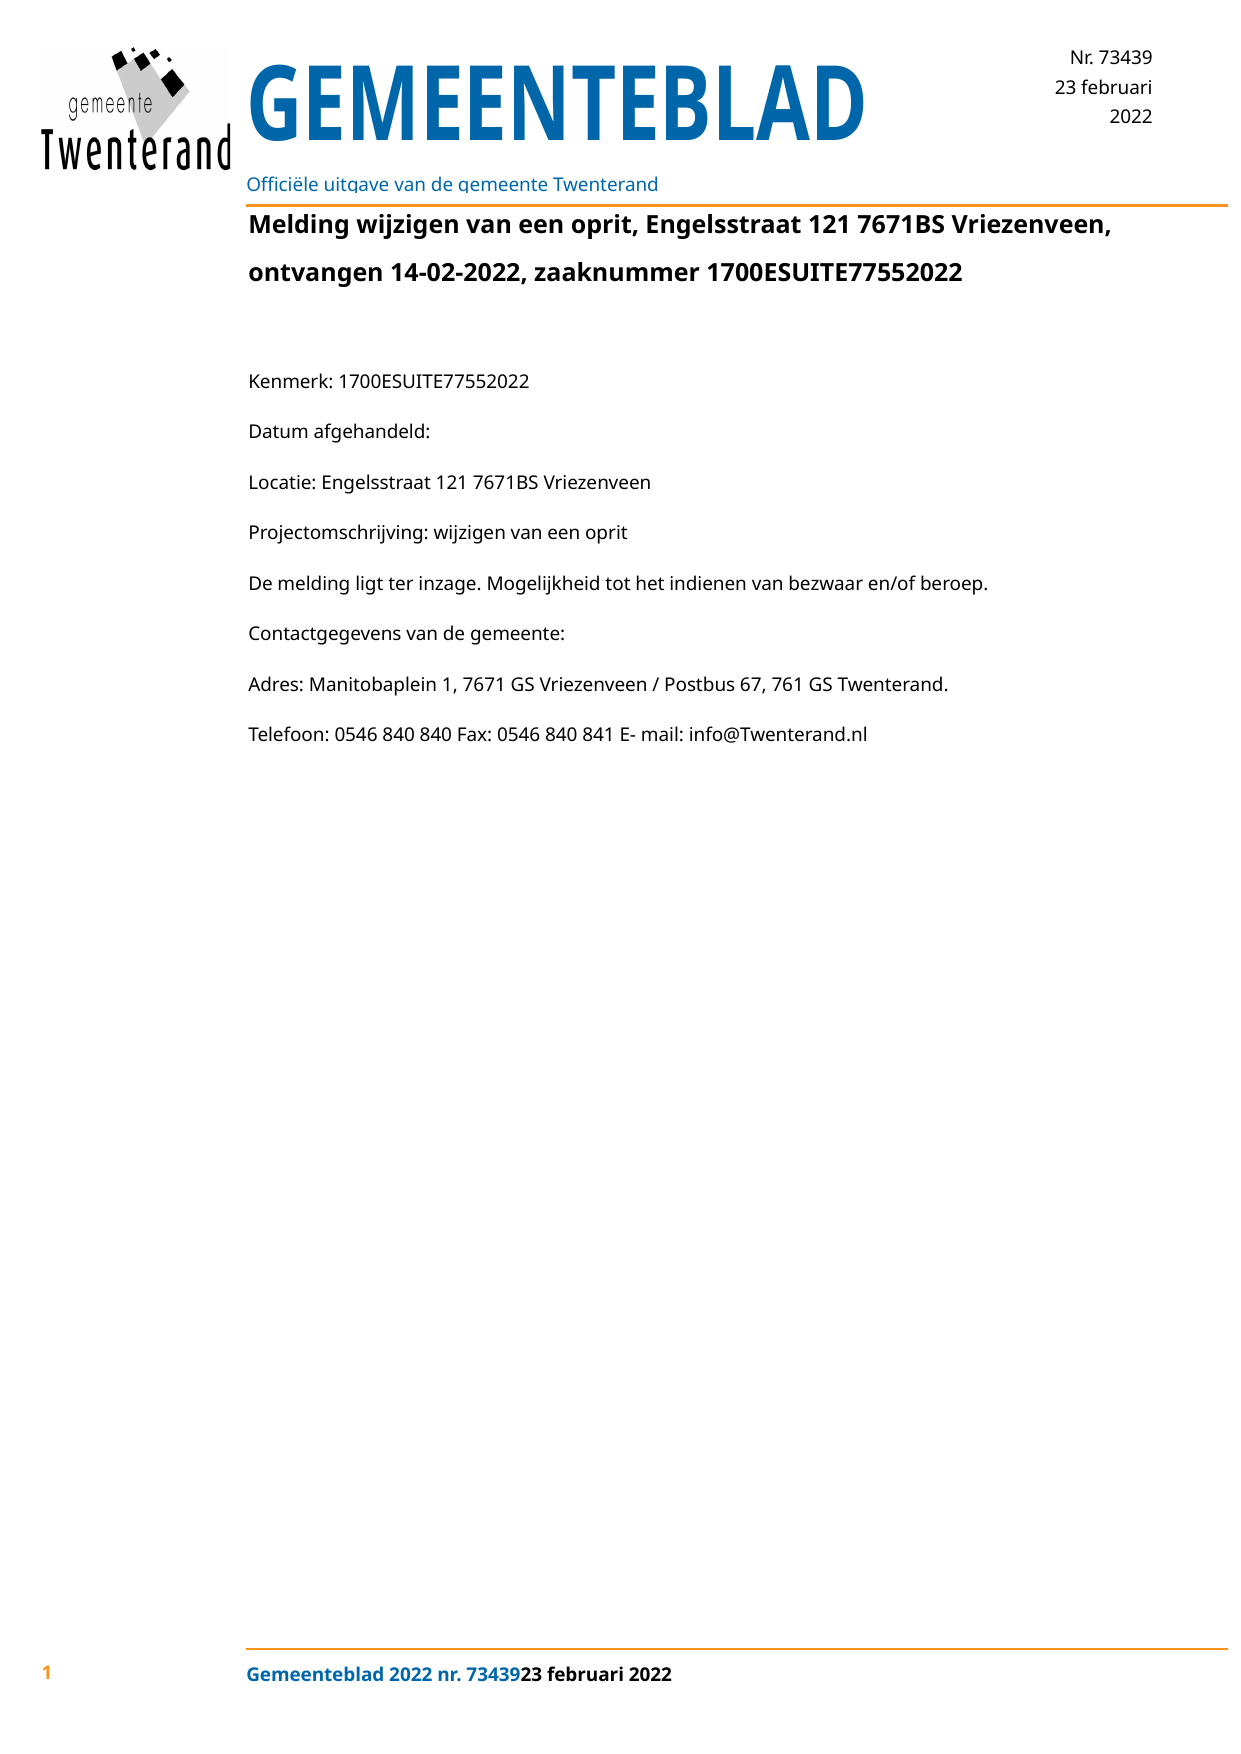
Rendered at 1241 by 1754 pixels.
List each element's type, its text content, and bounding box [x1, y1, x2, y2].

text De melding ligt ter inzage. Mogelijkheid tot het indienen van bezwaar en/of beroep. [248, 570, 1152, 596]
text Locatie: Engelsstraat 121 7671BS Vriezenveen [248, 469, 1152, 495]
text Telefoon: 0546 840 840 Fax: 0546 840 841 E- mail: info@Twenterand.nl [248, 721, 1152, 747]
text Adres: Manitobaplein 1, 7671 GS Vriezenveen / Postbus 67, 761 GS Twenterand. [248, 671, 1152, 697]
picture [41, 47, 231, 172]
text Projectomschrijving: wijzigen van een oprit [248, 519, 1152, 545]
text Datum afgehandeld: [248, 419, 1152, 444]
text Kenmerk: 1700ESUITE77552022 [248, 368, 1152, 394]
text Contactgegevens van de gemeente: [248, 620, 1152, 646]
text Melding wijzigen van een oprit, Engelsstraat 121 7671BS Vriezenveen, ontvangen 14-02-2022, zaaknummer 1700ESUITE77552022 [248, 207, 1152, 288]
